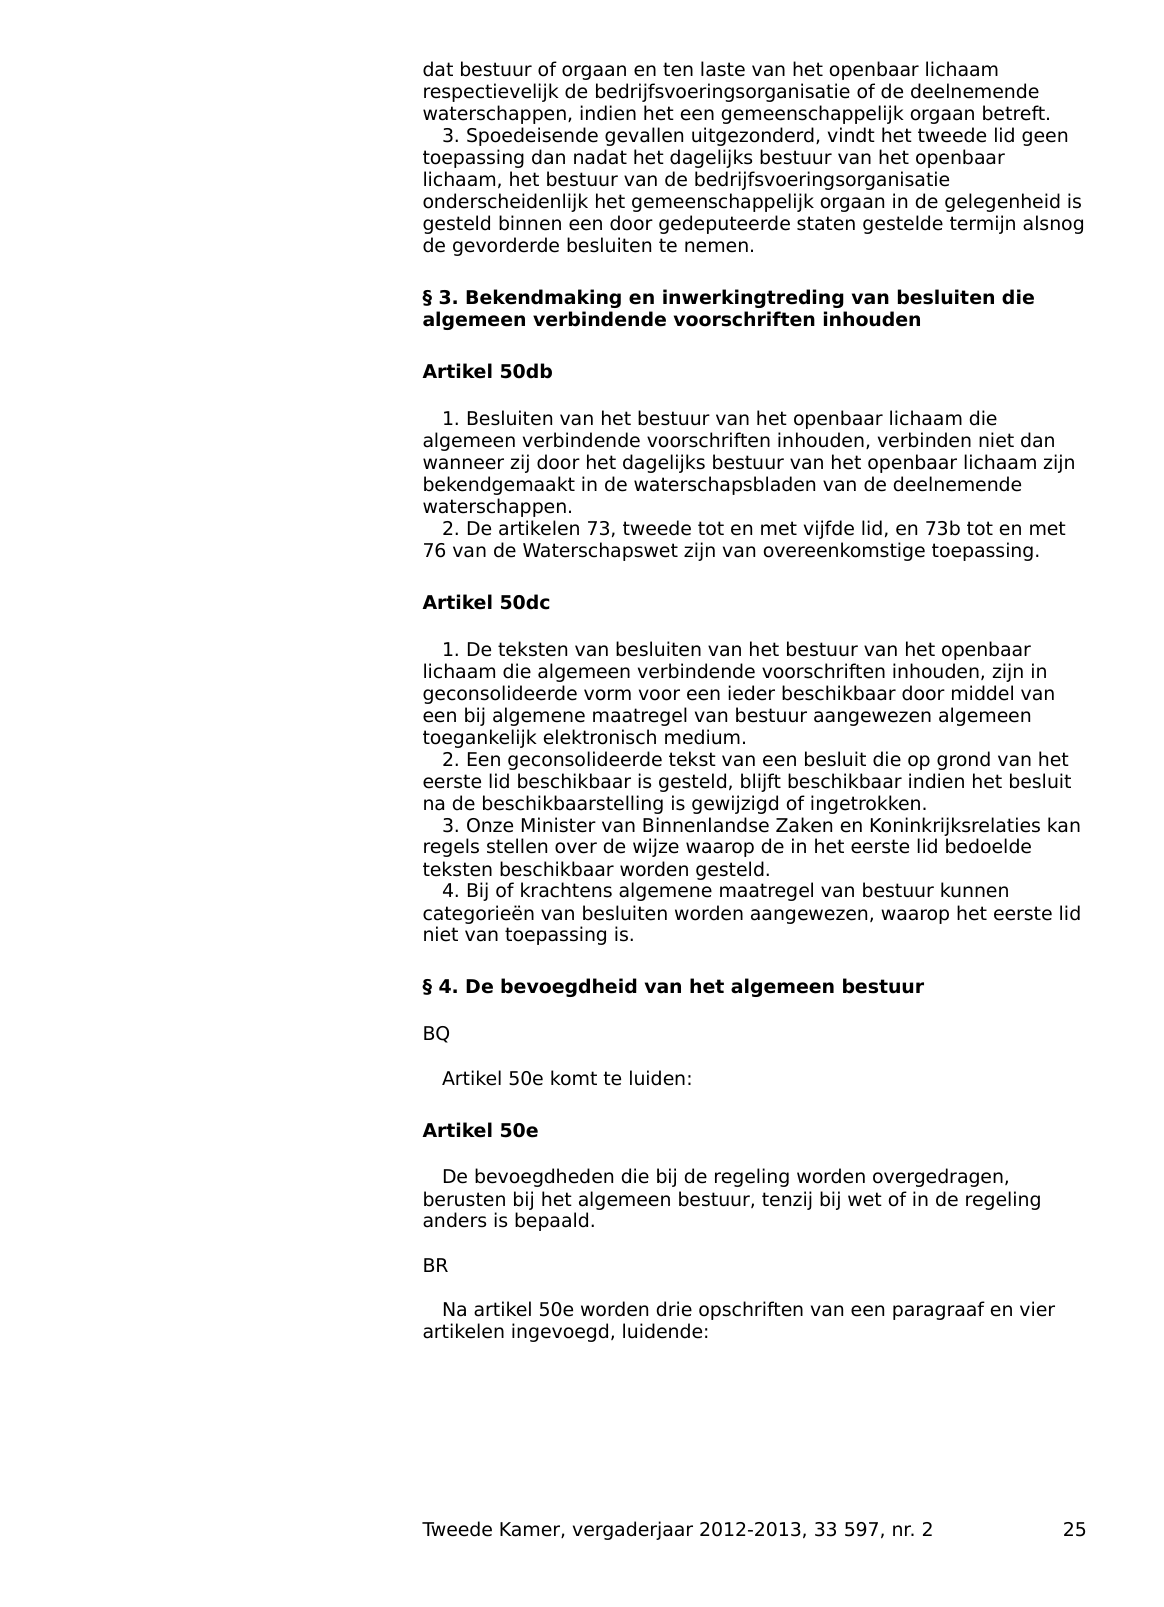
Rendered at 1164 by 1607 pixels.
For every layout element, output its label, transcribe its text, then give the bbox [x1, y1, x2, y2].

subtitle § 3. Bekendmaking en inwerkingtreding van besluiten die algemeen verbindende voorschriften inhouden [422, 287, 1087, 331]
subtitle Artikel 50db [422, 361, 1087, 383]
text 2. De artikelen 73, tweede tot en met vijfde lid, en 73b tot en met 76 van de Waterschapswet zijn van overeenkomstige toepassing. [422, 518, 1087, 562]
subtitle § 4. De bevoegdheid van het algemeen bestuur [422, 976, 1087, 998]
text 3. Onze Minister van Binnenlandse Zaken en Koninkrijksrelaties kan regels stellen over de wijze waarop de in het eerste lid bedoelde teksten beschikbaar worden gesteld. [422, 814, 1087, 880]
subtitle Artikel 50e [422, 1119, 1087, 1141]
text BR [422, 1254, 1087, 1277]
text Na artikel 50e worden drie opschriften van een paragraaf en vier artikelen ingevoegd, luidende: [422, 1299, 1087, 1343]
subtitle Artikel 50dc [422, 592, 1087, 614]
text Artikel 50e komt te luiden: [422, 1067, 1087, 1089]
text 1. Besluiten van het bestuur van het openbaar lichaam die algemeen verbindende voorschriften inhouden, verbinden niet dan wanneer zij door het dagelijks bestuur van het openbaar lichaam zijn bekendgemaakt in de waterschapsbladen van de deelnemende waterschappen. [422, 408, 1087, 518]
text 4. Bij of krachtens algemene maatregel van bestuur kunnen categorieën van besluiten worden aangewezen, waarop het eerste lid niet van toepassing is. [422, 880, 1087, 946]
text 2. Een geconsolideerde tekst van een besluit die op grond van het eerste lid beschikbaar is gesteld, blijft beschikbaar indien het besluit na de beschikbaarstelling is gewijzigd of ingetrokken. [422, 748, 1087, 814]
text De bevoegdheden die bij de regeling worden overgedragen, berusten bij het algemeen bestuur, tenzij bij wet of in de regeling anders is bepaald. [422, 1166, 1087, 1232]
text BQ [422, 1023, 1087, 1045]
text 1. De teksten van besluiten van het bestuur van het openbaar lichaam die algemeen verbindende voorschriften inhouden, zijn in geconsolideerde vorm voor een ieder beschikbaar door middel van een bij algemene maatregel van bestuur aangewezen algemeen toegankelijk elektronisch medium. [422, 639, 1087, 748]
text 3. Spoedeisende gevallen uitgezonderd, vindt het tweede lid geen toepassing dan nadat het dagelijks bestuur van het openbaar lichaam, het bestuur van de bedrijfsvoeringsorganisatie onderscheidenlijk het gemeenschappelijk orgaan in de gelegenheid is gesteld binnen een door gedeputeerde staten gestelde termijn alsnog de gevorderde besluiten te nemen. [422, 125, 1087, 257]
text dat bestuur of orgaan en ten laste van het openbaar lichaam respectievelijk de bedrijfsvoeringsorganisatie of de deelnemende waterschappen, indien het een gemeenschappelijk orgaan betreft. [422, 59, 1087, 125]
